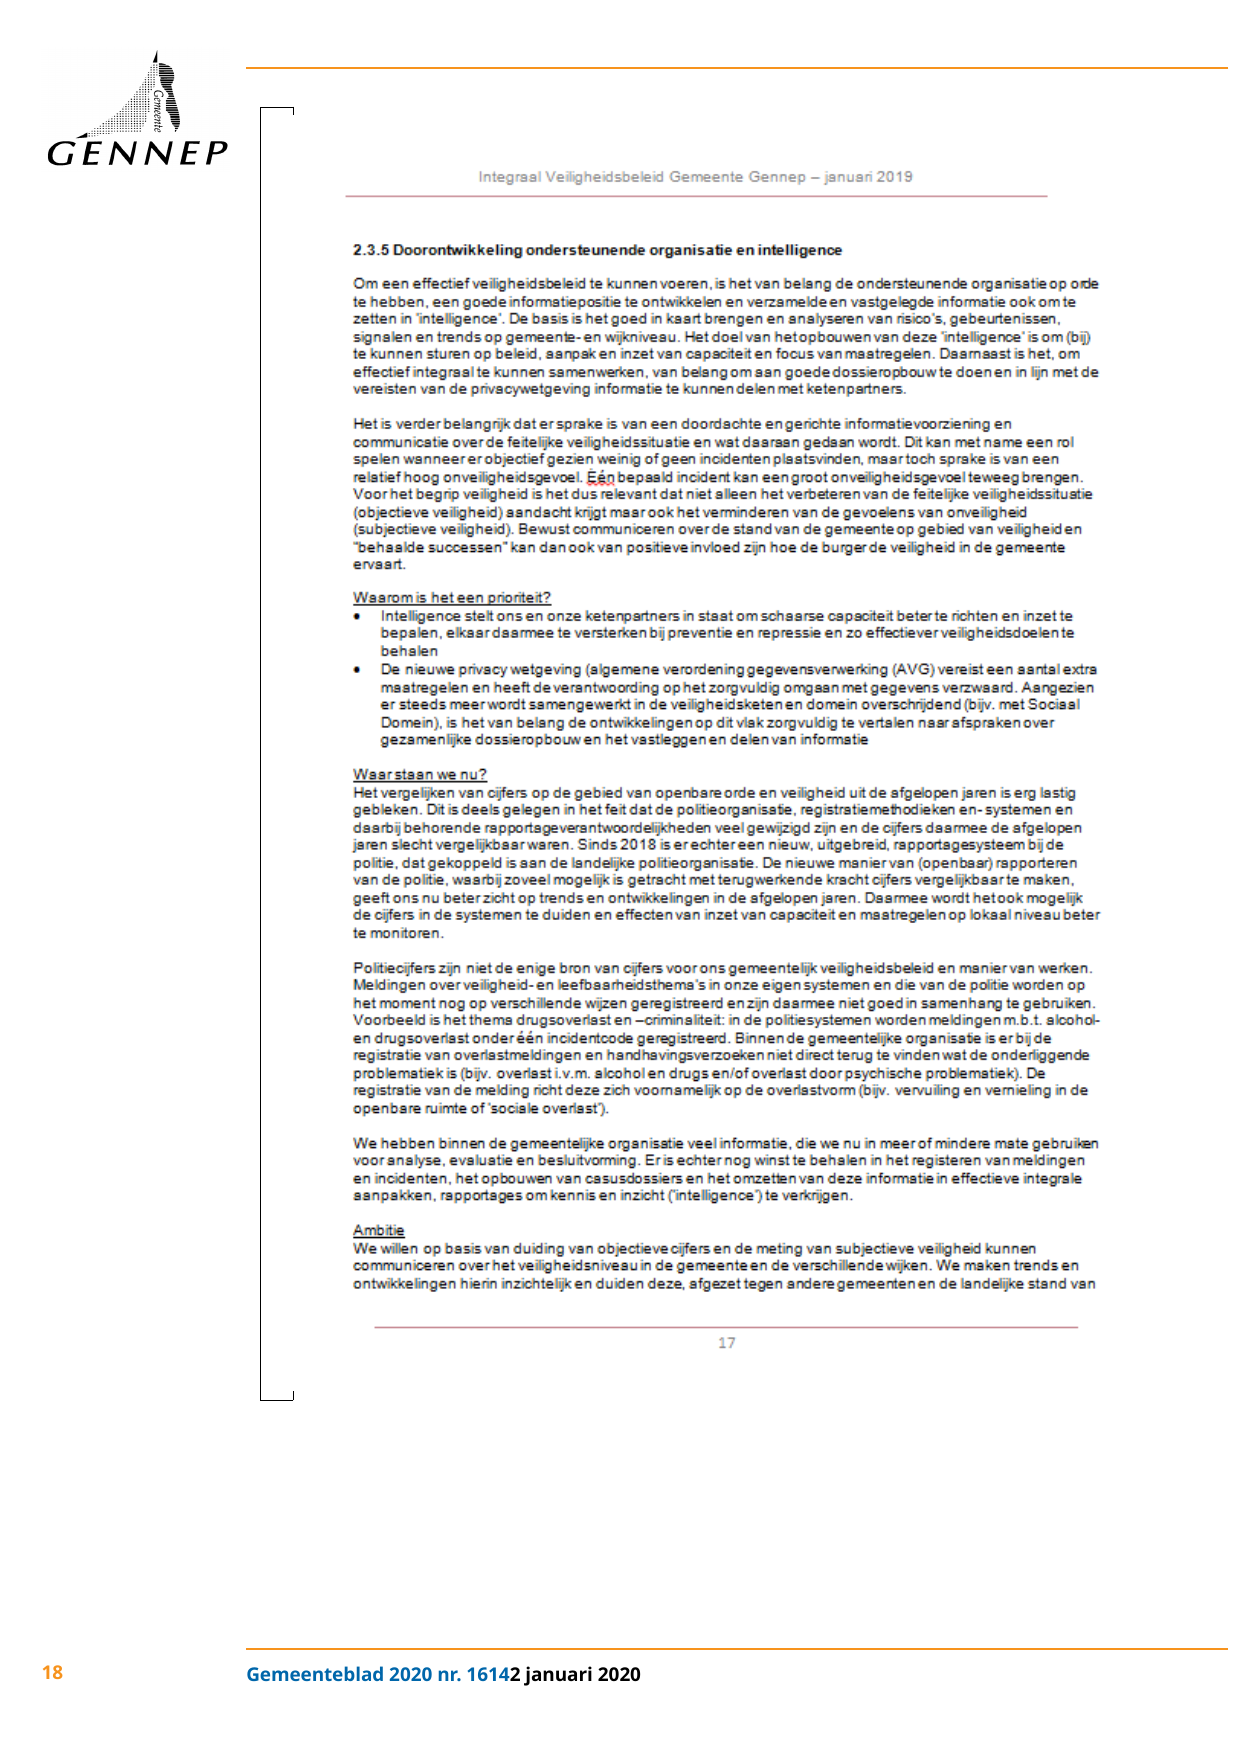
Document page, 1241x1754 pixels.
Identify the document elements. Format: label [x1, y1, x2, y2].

picture [41, 47, 231, 172]
picture [268, 115, 1173, 1391]
